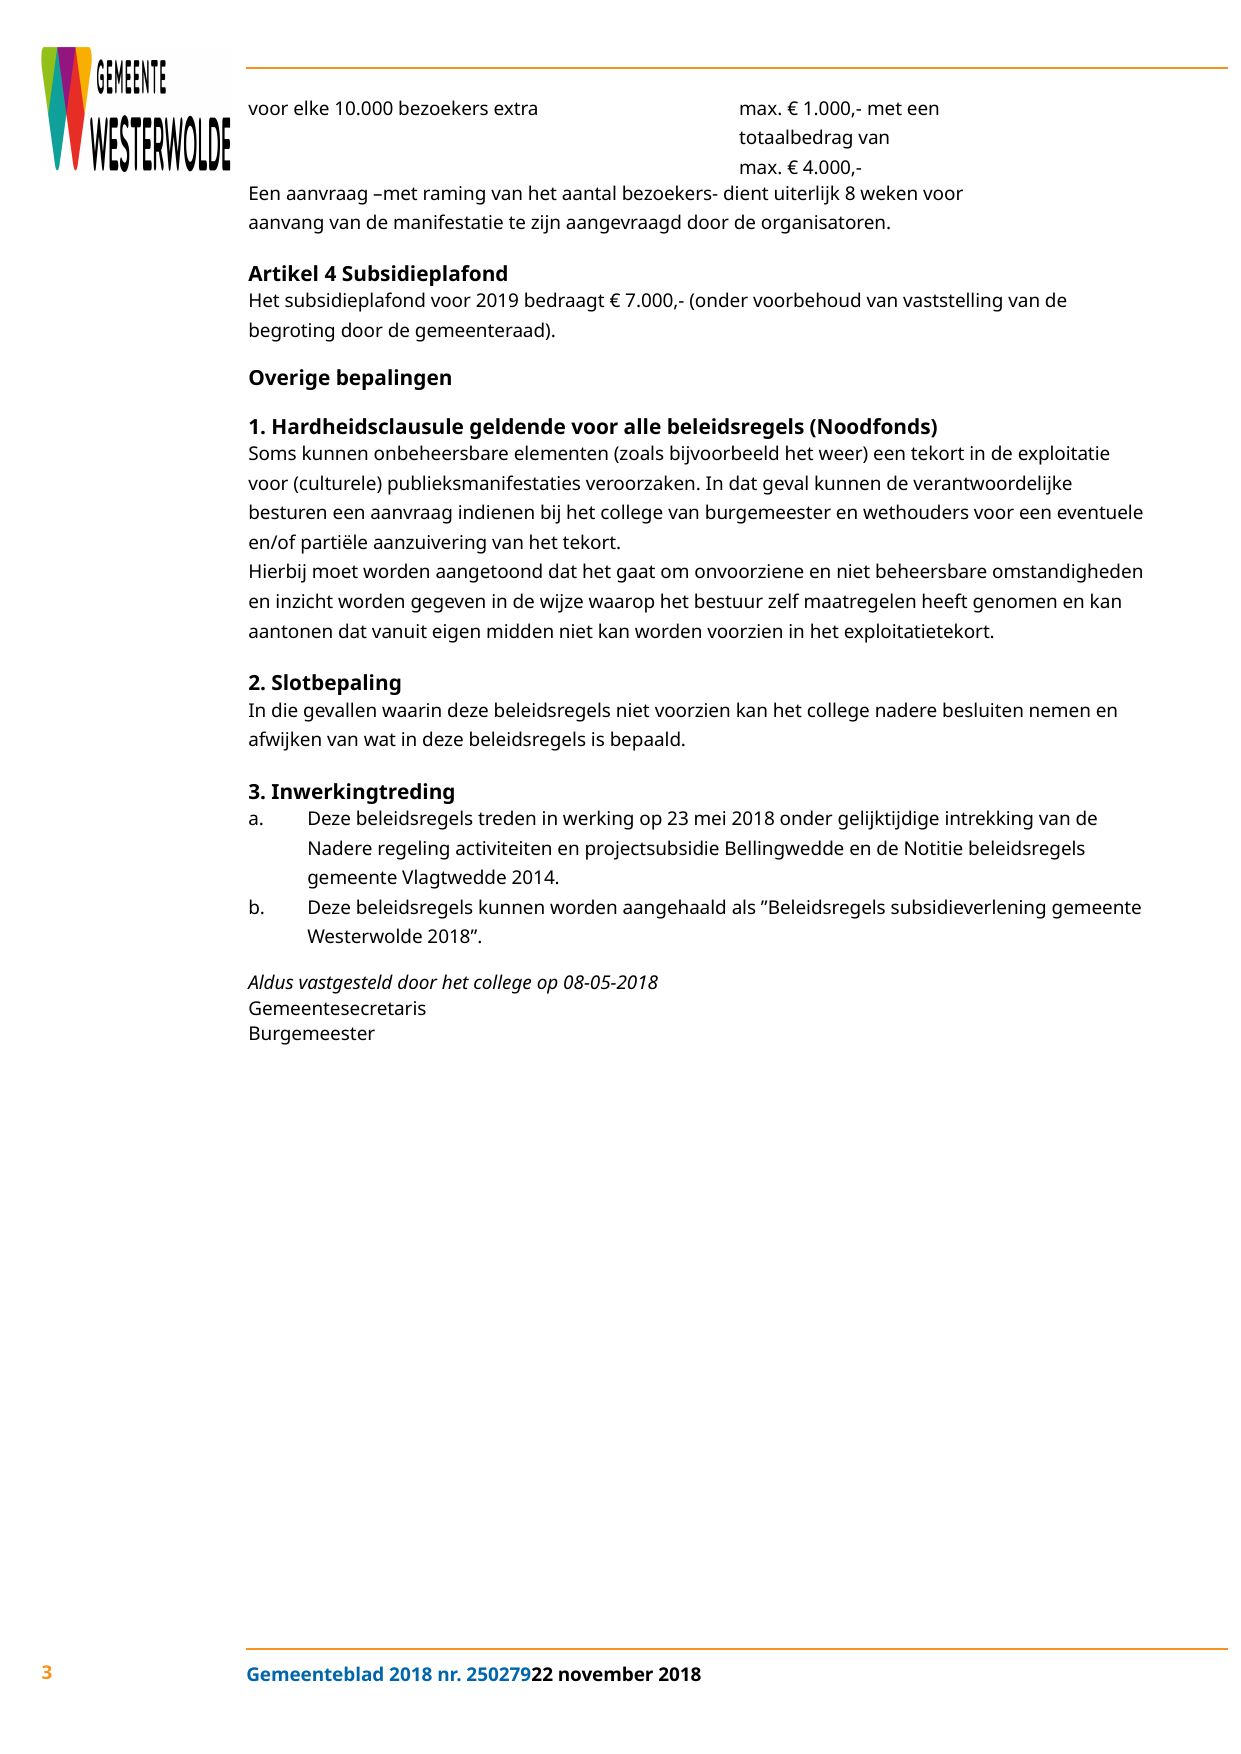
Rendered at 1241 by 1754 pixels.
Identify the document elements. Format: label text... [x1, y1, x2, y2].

table_cell voor elke 10.000 bezoekers extra [248, 95, 739, 180]
table_cell Een aanvraag –met raming van het aantal bezoekers- dient uiterlijk 8 weken voor aanvang van de manifestatie te zijn aangevraagd door de organisatoren. [248, 180, 988, 235]
text Burgemeester [248, 1021, 1152, 1046]
text Aldus vastgesteld door het college op 08-05-2018 [248, 969, 1152, 995]
table_cell max. € 1.000,- met een totaalbedrag van max. € 4.000,- [739, 95, 988, 180]
picture [41, 47, 231, 172]
list Deze beleidsregels treden in werking op 23 mei 2018 onder gelijktijdige intrekking van de Nadere regeling activiteiten en projectsubsidie Bellingwedde en de Notitie beleidsregels gemeente Vlagtwedde 2014. [248, 805, 1152, 890]
text Overige bepalingen [248, 363, 1152, 391]
text 1. Hardheidsclausule geldende voor alle beleidsregels (Noodfonds) [248, 412, 1152, 440]
text Gemeentesecretaris [248, 995, 1152, 1021]
text Soms kunnen onbeheersbare elementen (zoals bijvoorbeeld het weer) een tekort in de exploitatie voor (culturele) publieksmanifestaties veroorzaken. In dat geval kunnen de verantwoordelijke besturen een aanvraag indienen bij het college van burgemeester en wethouders voor een eventuele en/of partiële aanzuivering van het tekort. [248, 440, 1152, 555]
text Hierbij moet worden aangetoond dat het gaat om onvoorziene en niet beheersbare omstandigheden en inzicht worden gegeven in de wijze waarop het bestuur zelf maatregelen heeft genomen en kan aantonen dat vanuit eigen midden niet kan worden voorzien in het exploitatietekort. [248, 559, 1152, 644]
text Artikel 4 Subsidieplafond [248, 259, 1152, 287]
text 3. Inwerkingtreding [248, 777, 1152, 805]
text 2. Slotbepaling [248, 668, 1152, 697]
text Het subsidieplafond voor 2019 bedraagt € 7.000,- (onder voorbehoud van vaststelling van de begroting door de gemeenteraad). [248, 287, 1152, 343]
list Deze beleidsregels kunnen worden aangehaald als ”Beleidsregels subsidieverlening gemeente Westerwolde 2018”. [248, 894, 1152, 949]
text In die gevallen waarin deze beleidsregels niet voorzien kan het college nadere besluiten nemen en afwijken van wat in deze beleidsregels is bepaald. [248, 697, 1152, 752]
